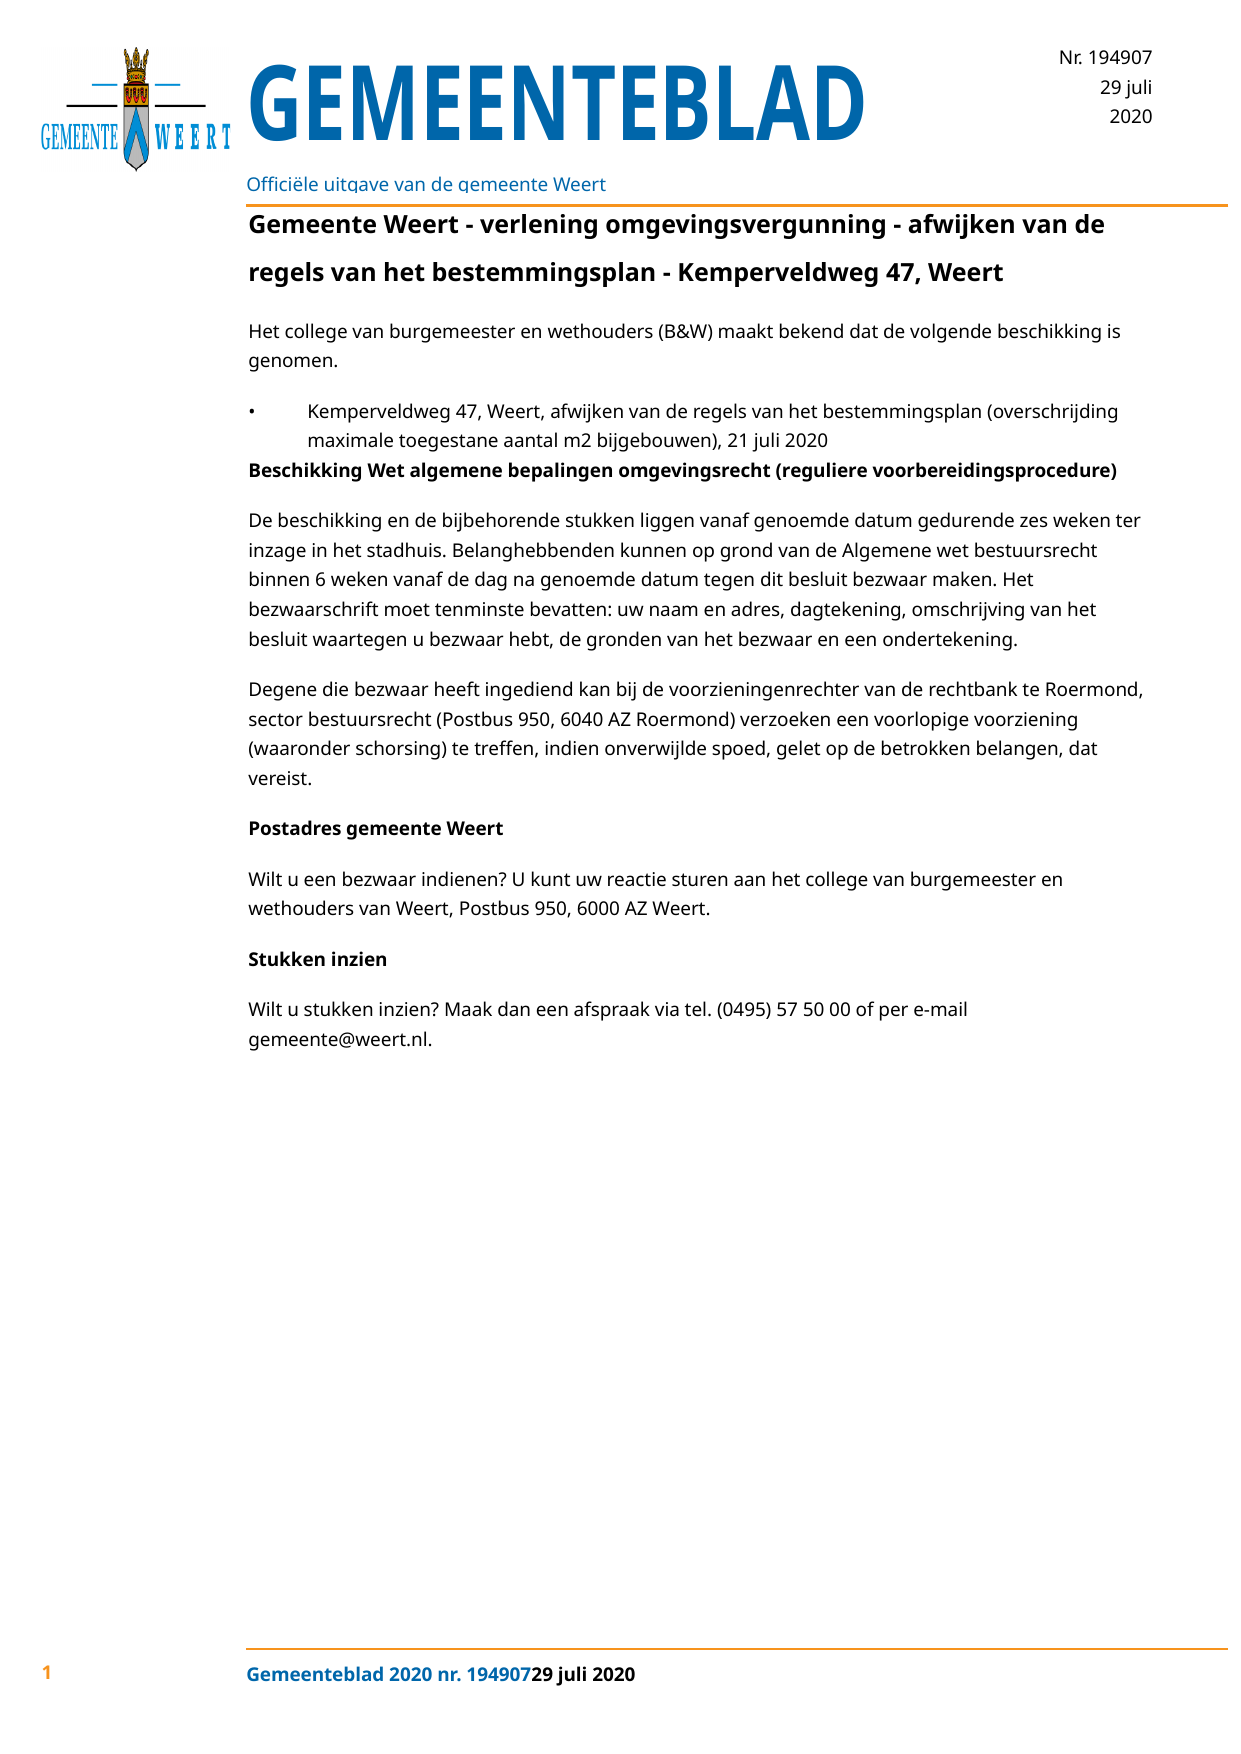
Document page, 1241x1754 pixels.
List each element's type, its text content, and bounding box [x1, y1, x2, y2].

text Wilt u stukken inzien? Maak dan een afspraak via tel. (0495) 57 50 00 of per e-mail gemeente@weert.nl. [248, 996, 1152, 1052]
text Gemeente Weert - verlening omgevingsvergunning - afwijken van de regels van het bestemmingsplan - Kemperveldweg 47, Weert [248, 207, 1152, 288]
text De beschikking en de bijbehorende stukken liggen vanaf genoemde datum gedurende zes weken ter inzage in het stadhuis. Belanghebbenden kunnen op grond van de Algemene wet bestuursrecht binnen 6 weken vanaf de dag na genoemde datum tegen dit besluit bezwaar maken. Het bezwaarschrift moet tenminste bevatten: uw naam en adres, dagtekening, omschrijving van het besluit waartegen u bezwaar hebt, de gronden van het bezwaar en een ondertekening. [248, 507, 1152, 652]
text Postadres gemeente Weert [248, 815, 1152, 841]
list Kemperveldweg 47, Weert, afwijken van de regels van het bestemmingsplan (overschrijding maximale toegestane aantal m2 bijgebouwen), 21 juli 2020 [248, 398, 1152, 453]
picture [41, 47, 231, 172]
text Beschikking Wet algemene bepalingen omgevingsrecht (reguliere voorbereidingsprocedure) [248, 457, 1152, 483]
text Stukken inzien [248, 946, 1152, 972]
text Wilt u een bezwaar indienen? U kunt uw reactie sturen aan het college van burgemeester en wethouders van Weert, Postbus 950, 6000 AZ Weert. [248, 866, 1152, 921]
text Degene die bezwaar heeft ingediend kan bij de voorzieningenrechter van de rechtbank te Roermond, sector bestuursrecht (Postbus 950, 6040 AZ Roermond) verzoeken een voorlopige voorziening (waaronder schorsing) te treffen, indien onverwijlde spoed, gelet op de betrokken belangen, dat vereist. [248, 676, 1152, 791]
text Het college van burgemeester en wethouders (B&W) maakt bekend dat de volgende beschikking is genomen. [248, 318, 1152, 373]
